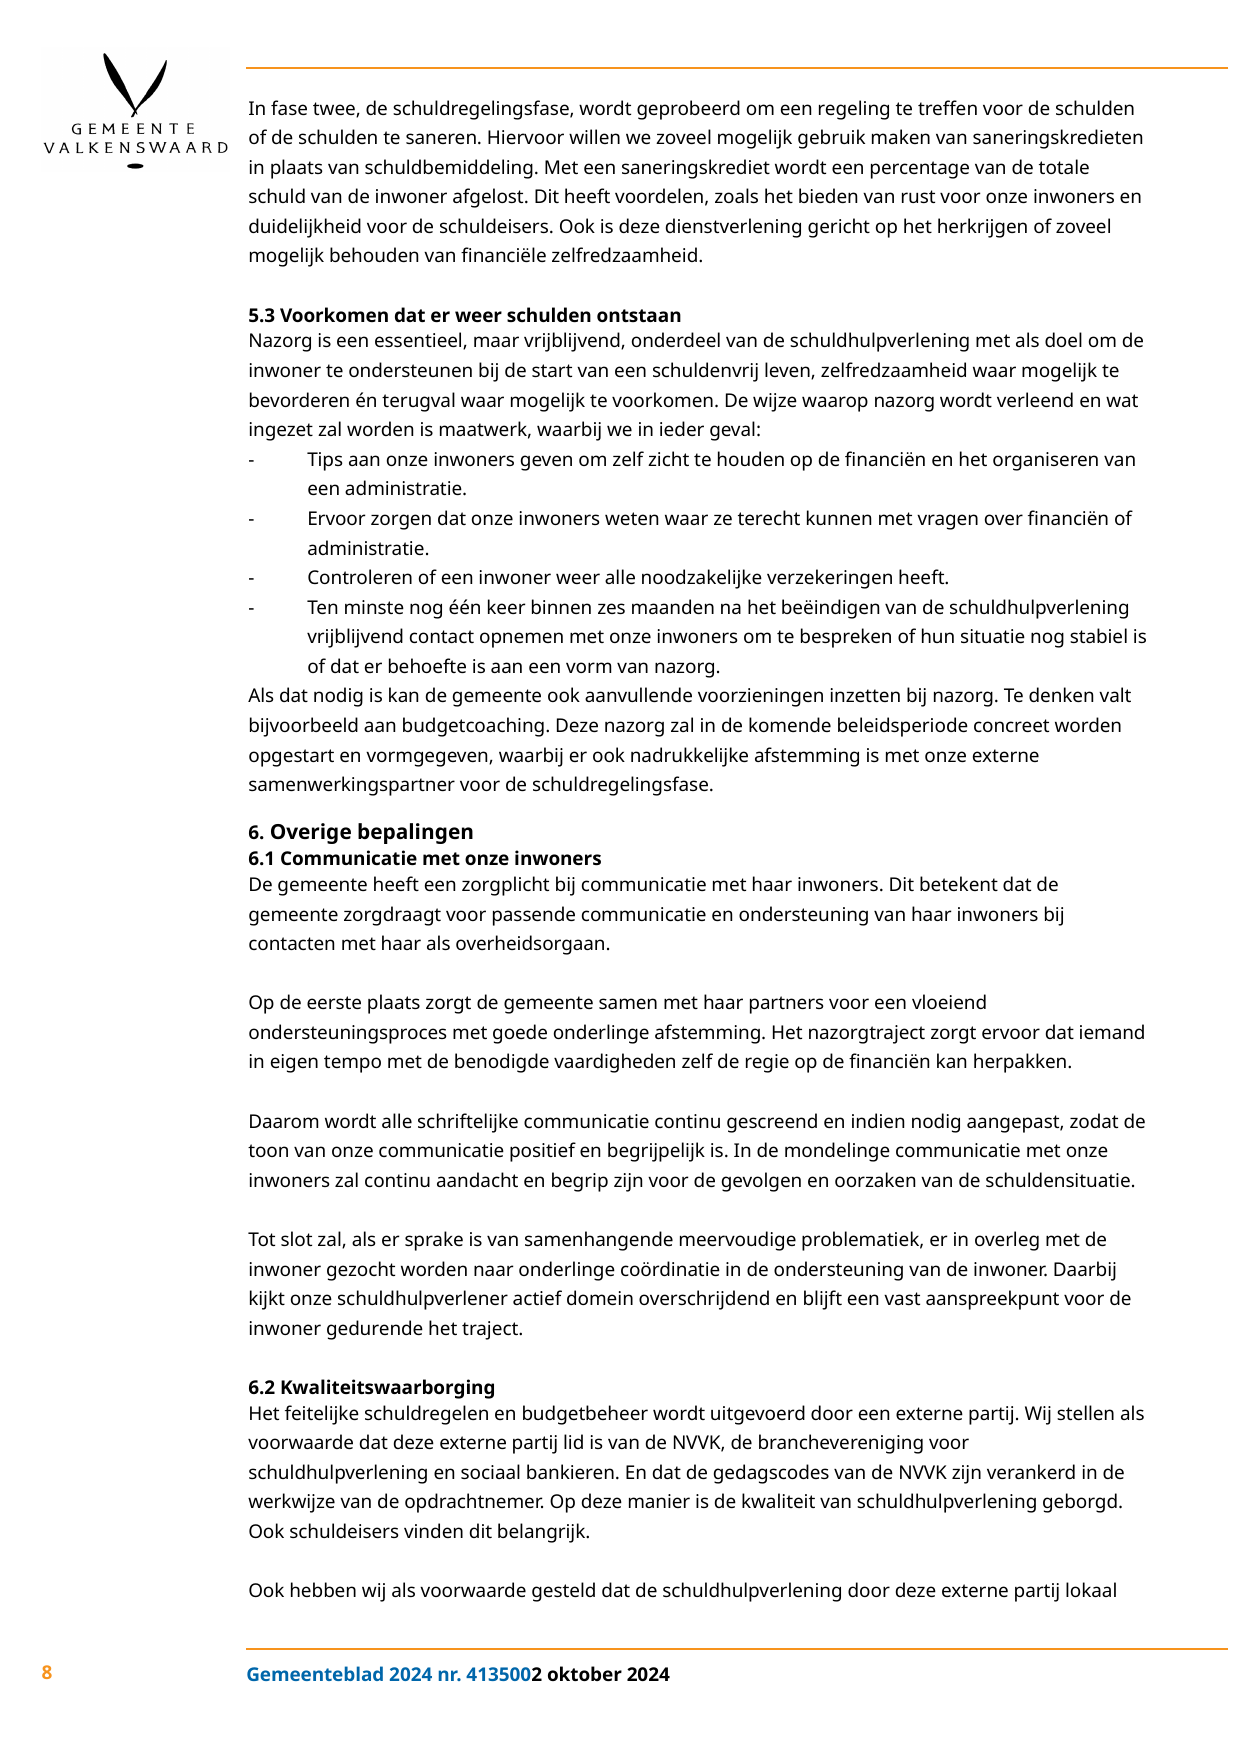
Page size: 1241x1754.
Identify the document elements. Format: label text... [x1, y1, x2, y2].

list Ervoor zorgen dat onze inwoners weten waar ze terecht kunnen met vragen over financiën of administratie. [248, 505, 1152, 560]
picture [41, 47, 231, 172]
text Nazorg is een essentieel, maar vrijblijvend, onderdeel van de schuldhulpverlening met als doel om de inwoner te ondersteunen bij de start van een schuldenvrij leven, zelfredzaamheid waar mogelijk te bevorderen én terugval waar mogelijk te voorkomen. De wijze waarop nazorg wordt verleend en wat ingezet zal worden is maatwerk, waarbij we in ieder geval: [248, 328, 1152, 442]
list Tips aan onze inwoners geven om zelf zicht te houden op de financiën en het organiseren van een administratie. [248, 446, 1152, 501]
text Als dat nodig is kan de gemeente ook aanvullende voorzieningen inzetten bij nazorg. Te denken valt bijvoorbeeld aan budgetcoaching. Deze nazorg zal in de komende beleidsperiode concreet worden opgestart en vormgegeven, waarbij er ook nadrukkelijke afstemming is met onze externe samenwerkingspartner voor de schuldregelingsfase. [248, 683, 1152, 797]
text 5.3 Voorkomen dat er weer schulden ontstaan [248, 302, 1152, 328]
list Controleren of een inwoner weer alle noodzakelijke verzekeringen heeft. [248, 564, 1152, 590]
text 6.1 Communicatie met onze inwoners [248, 845, 1152, 871]
text Ook hebben wij als voorwaarde gesteld dat de schuldhulpverlening door deze externe partij lokaal [248, 1577, 1152, 1603]
text 6.2 Kwaliteitswaarborging [248, 1374, 1152, 1400]
text Het feitelijke schuldregelen en budgetbeheer wordt uitgevoerd door een externe partij. Wij stellen als voorwaarde dat deze externe partij lid is van de NVVK, de branchevereniging voor schuldhulpverlening en sociaal bankieren. En dat de gedagscodes van de NVVK zijn verankerd in de werkwijze van de opdrachtnemer. Op deze manier is de kwaliteit van schuldhulpverlening geborgd. Ook schuldeisers vinden dit belangrijk. [248, 1400, 1152, 1544]
text Op de eerste plaats zorgt de gemeente samen met haar partners voor een vloeiend ondersteuningsproces met goede onderlinge afstemming. Het nazorgtraject zorgt ervoor dat iemand in eigen tempo met de benodigde vaardigheden zelf de regie op de financiën kan herpakken. [248, 989, 1152, 1074]
text In fase twee, de schuldregelingsfase, wordt geprobeerd om een regeling te treffen voor de schulden of de schulden te saneren. Hiervoor willen we zoveel mogelijk gebruik maken van saneringskredieten in plaats van schuldbemiddeling. Met een saneringskrediet wordt een percentage van de totale schuld van de inwoner afgelost. Dit heeft voordelen, zoals het bieden van rust voor onze inwoners en duidelijkheid voor de schuldeisers. Ook is deze dienstverlening gericht op het herkrijgen of zoveel mogelijk behouden van financiële zelfredzaamheid. [248, 95, 1152, 268]
text 6. Overige bepalingen [248, 817, 1152, 845]
list Ten minste nog één keer binnen zes maanden na het beëindigen van de schuldhulpverlening vrijblijvend contact opnemen met onze inwoners om te bespreken of hun situatie nog stabiel is of dat er behoefte is aan een vorm van nazorg. [248, 594, 1152, 679]
text De gemeente heeft een zorgplicht bij communicatie met haar inwoners. Dit betekent dat de gemeente zorgdraagt voor passende communicatie en ondersteuning van haar inwoners bij contacten met haar als overheidsorgaan. [248, 871, 1152, 956]
text Tot slot zal, als er sprake is van samenhangende meervoudige problematiek, er in overleg met de inwoner gezocht worden naar onderlinge coördinatie in de ondersteuning van de inwoner. Daarbij kijkt onze schuldhulpverlener actief domein overschrijdend en blijft een vast aanspreekpunt voor de inwoner gedurende het traject. [248, 1226, 1152, 1341]
text Daarom wordt alle schriftelijke communicatie continu gescreend en indien nodig aangepast, zodat de toon van onze communicatie positief en begrijpelijk is. In de mondelinge communicatie met onze inwoners zal continu aandacht en begrip zijn voor de gevolgen en oorzaken van de schuldensituatie. [248, 1108, 1152, 1193]
